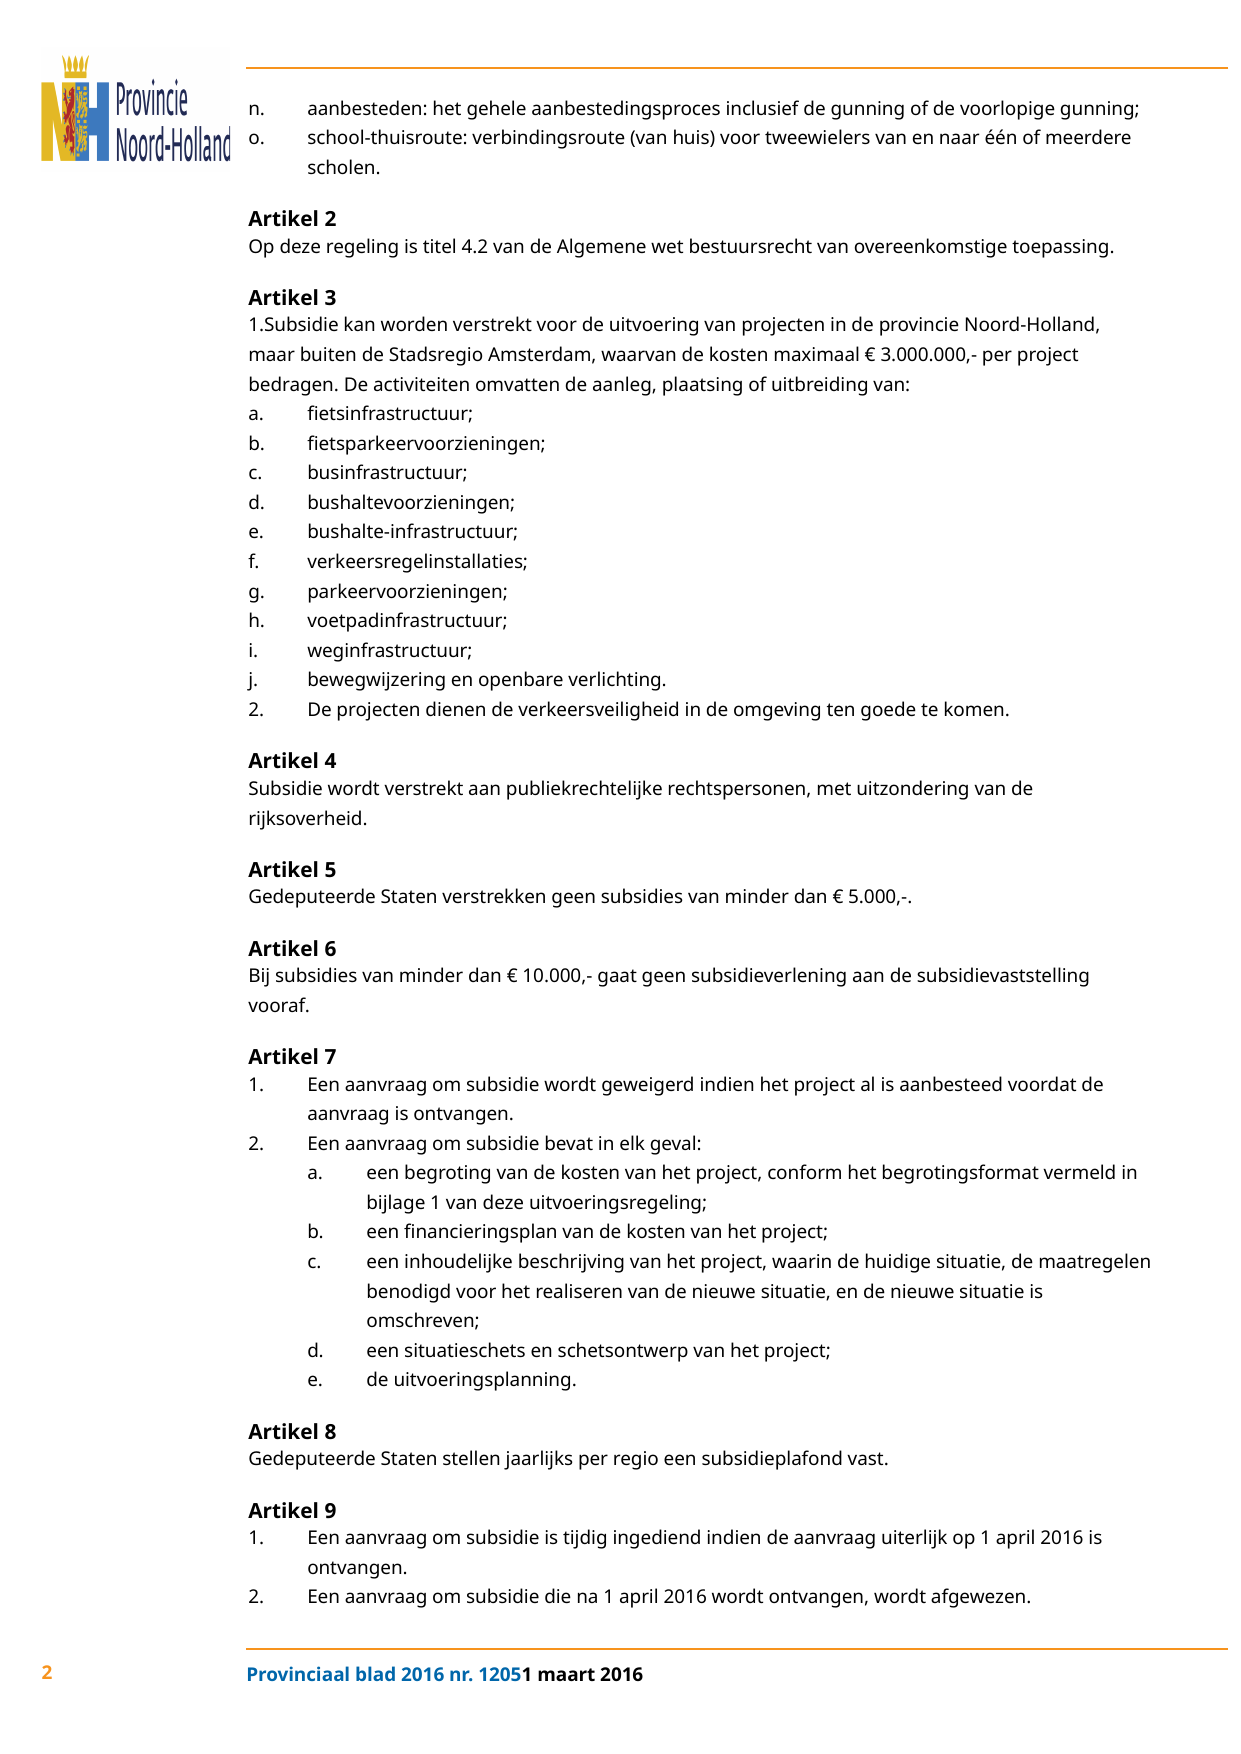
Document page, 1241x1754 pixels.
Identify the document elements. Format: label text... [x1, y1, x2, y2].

text 1.Subsidie kan worden verstrekt voor de uitvoering van projecten in de provincie Noord-Holland, maar buiten de Stadsregio Amsterdam, waarvan de kosten maximaal € 3.000.000,- per project bedragen. De activiteiten omvatten de aanleg, plaatsing of uitbreiding van: [248, 312, 1152, 397]
list de uitvoeringsplanning. [307, 1367, 1152, 1392]
list fietsparkeervoorzieningen; [248, 430, 1152, 456]
list een financieringsplan van de kosten van het project; [307, 1219, 1152, 1244]
text Gedeputeerde Staten verstrekken geen subsidies van minder dan € 5.000,-. [248, 883, 1152, 909]
list fietsinfrastructuur; [248, 400, 1152, 426]
list Een aanvraag om subsidie wordt geweigerd indien het project al is aanbesteed voordat de aanvraag is ontvangen. [248, 1071, 1152, 1126]
list bushaltevoorzieningen; [248, 489, 1152, 515]
text Op deze regeling is titel 4.2 van de Algemene wet bestuursrecht van overeenkomstige toepassing. [248, 233, 1152, 258]
text Gedeputeerde Staten stellen jaarlijks per regio een subsidieplafond vast. [248, 1446, 1152, 1471]
list parkeervoorzieningen; [248, 578, 1152, 604]
list verkeersregelinstallaties; [248, 548, 1152, 574]
list aanbesteden: het gehele aanbestedingsproces inclusief de gunning of de voorlopige gunning; [248, 95, 1152, 121]
list een begroting van de kosten van het project, conform het begrotingsformat vermeld in bijlage 1 van deze uitvoeringsregeling; [307, 1159, 1152, 1215]
list Een aanvraag om subsidie bevat in elk geval: [248, 1130, 1152, 1156]
list businfrastructuur; [248, 459, 1152, 485]
list weginfrastructuur; [248, 637, 1152, 663]
text Artikel 8 [248, 1417, 1152, 1446]
text Artikel 3 [248, 283, 1152, 312]
list voetpadinfrastructuur; [248, 607, 1152, 633]
text Bij subsidies van minder dan € 10.000,- gaat geen subsidieverlening aan de subsidievaststelling vooraf. [248, 962, 1152, 1018]
text Artikel 7 [248, 1042, 1152, 1071]
list school-thuisroute: verbindingsroute (van huis) voor tweewielers van en naar één of meerdere scholen. [248, 124, 1152, 180]
list een inhoudelijke beschrijving van het project, waarin de huidige situatie, de maatregelen benodigd voor het realiseren van de nieuwe situatie, en de nieuwe situatie is omschreven; [307, 1248, 1152, 1333]
text Artikel 2 [248, 204, 1152, 233]
picture [41, 47, 231, 172]
text Artikel 4 [248, 747, 1152, 775]
list een situatieschets en schetsontwerp van het project; [307, 1337, 1152, 1363]
list bushalte-infrastructuur; [248, 519, 1152, 544]
text Subsidie wordt verstrekt aan publiekrechtelijke rechtspersonen, met uitzondering van de rijksoverheid. [248, 775, 1152, 830]
text Artikel 5 [248, 855, 1152, 883]
list Een aanvraag om subsidie is tijdig ingediend indien de aanvraag uiterlijk op 1 april 2016 is ontvangen. [248, 1524, 1152, 1580]
list Een aanvraag om subsidie die na 1 april 2016 wordt ontvangen, wordt afgewezen. [248, 1583, 1152, 1609]
list bewegwijzering en openbare verlichting. [248, 667, 1152, 692]
text Artikel 9 [248, 1496, 1152, 1524]
text Artikel 6 [248, 934, 1152, 962]
list De projecten dienen de verkeersveiligheid in de omgeving ten goede te komen. [248, 696, 1152, 722]
